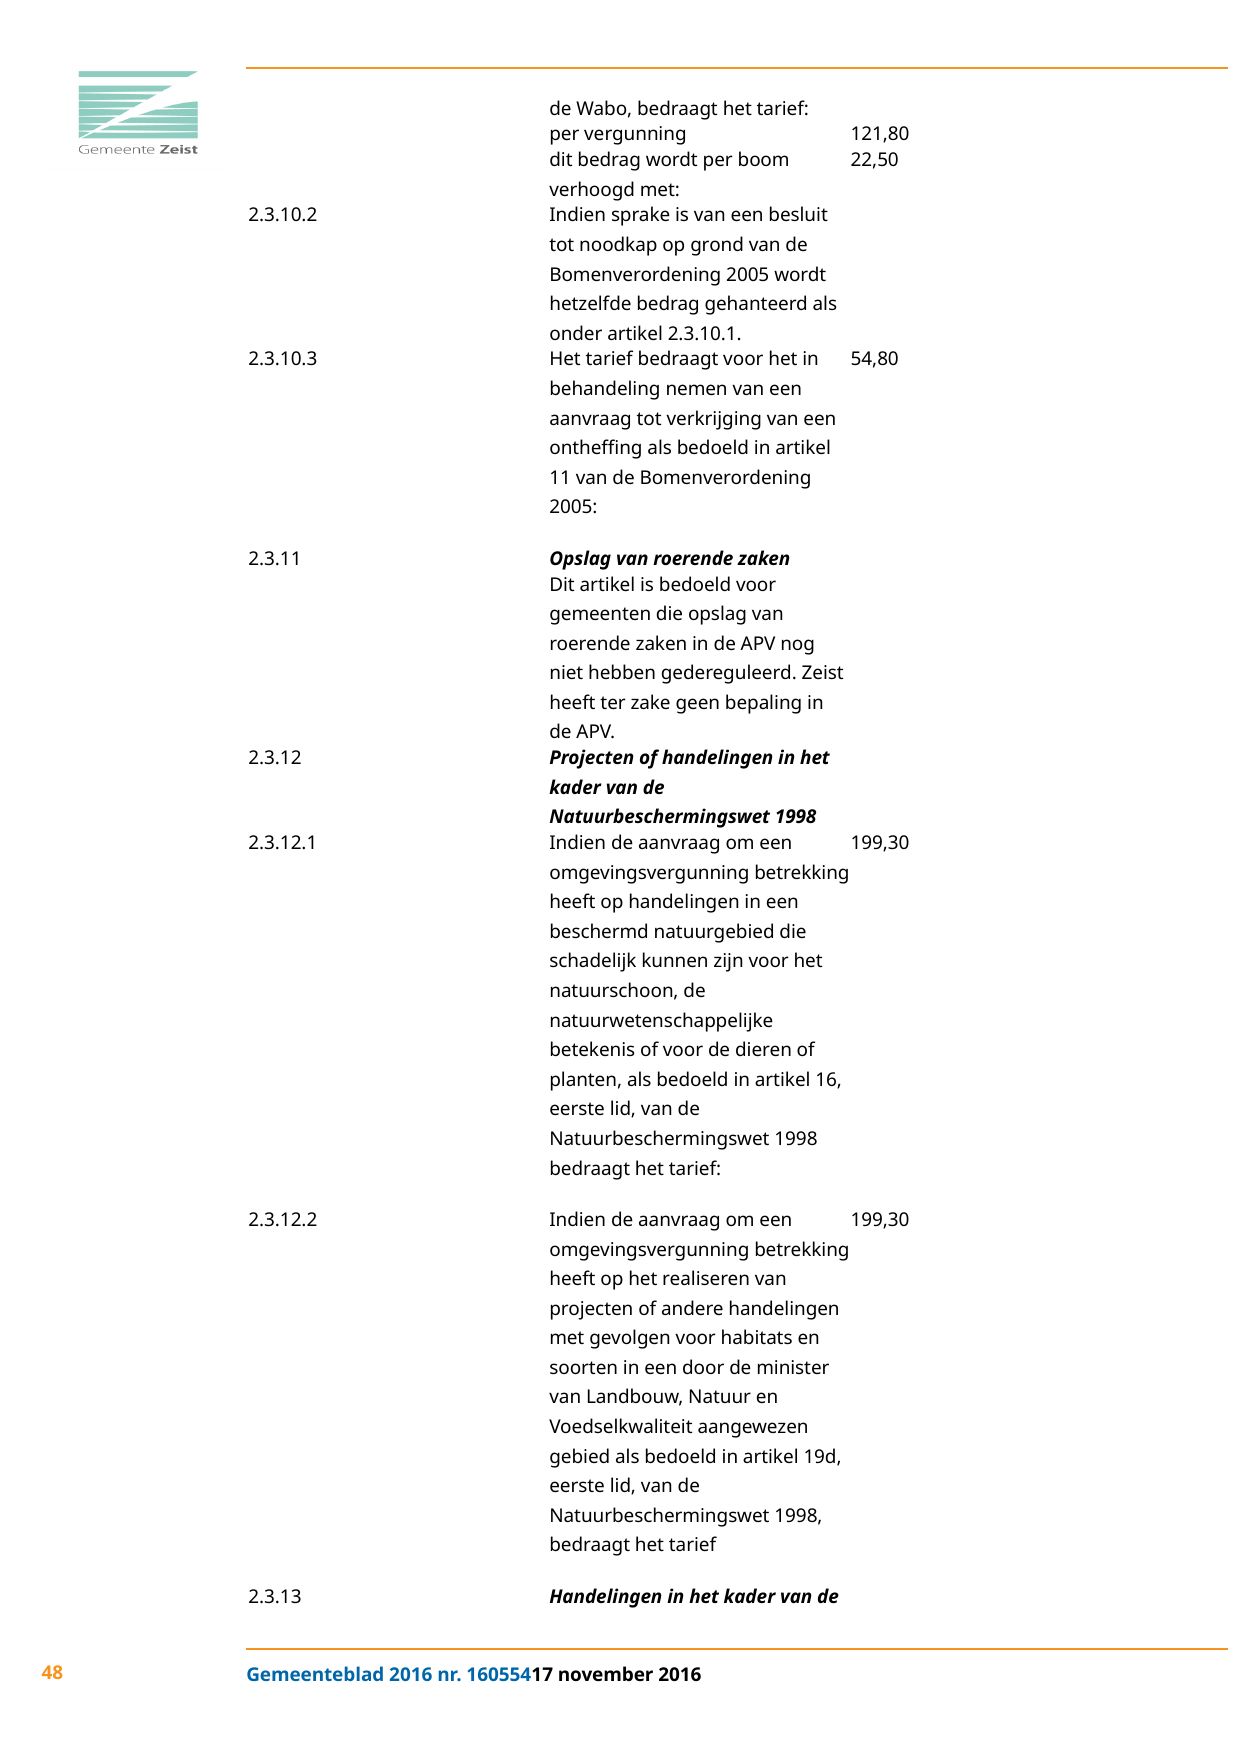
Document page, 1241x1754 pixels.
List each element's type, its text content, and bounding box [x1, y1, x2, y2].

table_cell per vergunning [549, 121, 850, 146]
table_cell [549, 519, 850, 545]
table_cell Indien sprake is van een besluit tot noodkap op grond van de Bomenverordening 2005 wordt hetzelfde bedrag gehanteerd als onder artikel 2.3.10.1. [549, 202, 850, 346]
table_cell de Wabo, bedraagt het tarief: [549, 95, 850, 121]
table_cell 2.3.12 [248, 744, 549, 829]
table_cell [248, 1557, 549, 1583]
table_cell 2.3.10.3 [248, 346, 549, 519]
table_cell 2.3.13 [248, 1583, 549, 1609]
table_cell [850, 95, 1152, 121]
table_cell [549, 1557, 850, 1583]
table_cell 2.3.11 [248, 545, 549, 571]
table_cell [549, 1180, 850, 1206]
table_cell Het tarief bedraagt voor het in behandeling nemen van een aanvraag tot verkrijging van een ontheffing als bedoeld in artikel 11 van de Bomenverordening 2005: [549, 346, 850, 519]
table_cell Dit artikel is bedoeld voor gemeenten die opslag van roerende zaken in de APV nog niet hebben gedereguleerd. Zeist heeft ter zake geen bepaling in de APV. [549, 571, 850, 744]
picture [41, 47, 231, 172]
table_cell 2.3.10.2 [248, 202, 549, 346]
table_cell [248, 146, 549, 202]
table_cell Handelingen in het kader van de [549, 1583, 850, 1609]
table_cell 54,80 [850, 346, 1152, 519]
table_cell [248, 519, 549, 545]
table_cell [850, 571, 1152, 744]
table_cell 199,30 [850, 1206, 1152, 1557]
table_cell [850, 1557, 1152, 1583]
table_cell 2.3.12.2 [248, 1206, 549, 1557]
table_cell [248, 571, 549, 744]
table_cell Indien de aanvraag om een omgevingsvergunning betrekking heeft op het realiseren van projecten of andere handelingen met gevolgen voor habitats en soorten in een door de minister van Landbouw, Natuur en Voedselkwaliteit aangewezen gebied als bedoeld in artikel 19d, eerste lid, van de Natuurbeschermingswet 1998, bedraagt het tarief [549, 1206, 850, 1557]
table_cell [248, 95, 549, 121]
table_cell [248, 1180, 549, 1206]
table_cell [850, 1583, 1152, 1609]
table_cell [850, 744, 1152, 829]
table_cell [850, 1180, 1152, 1206]
table_cell [850, 202, 1152, 346]
table_cell dit bedrag wordt per boom verhoogd met: [549, 146, 850, 202]
table_cell Projecten of handelingen in het kader van de Natuurbeschermingswet 1998 [549, 744, 850, 829]
table_cell 22,50 [850, 146, 1152, 202]
table_cell [850, 545, 1152, 571]
table_cell [850, 519, 1152, 545]
table_cell Indien de aanvraag om een omgevingsvergunning betrekking heeft op handelingen in een beschermd natuurgebied die schadelijk kunnen zijn voor het natuurschoon, de natuurwetenschappelijke betekenis of voor de dieren of planten, als bedoeld in artikel 16, eerste lid, van de Natuurbeschermingswet 1998 bedraagt het tarief: [549, 829, 850, 1180]
table_cell Opslag van roerende zaken [549, 545, 850, 571]
table_cell 121,80 [850, 121, 1152, 146]
table_cell [248, 121, 549, 146]
table_cell 2.3.12.1 [248, 829, 549, 1180]
table_cell 199,30 [850, 829, 1152, 1180]
